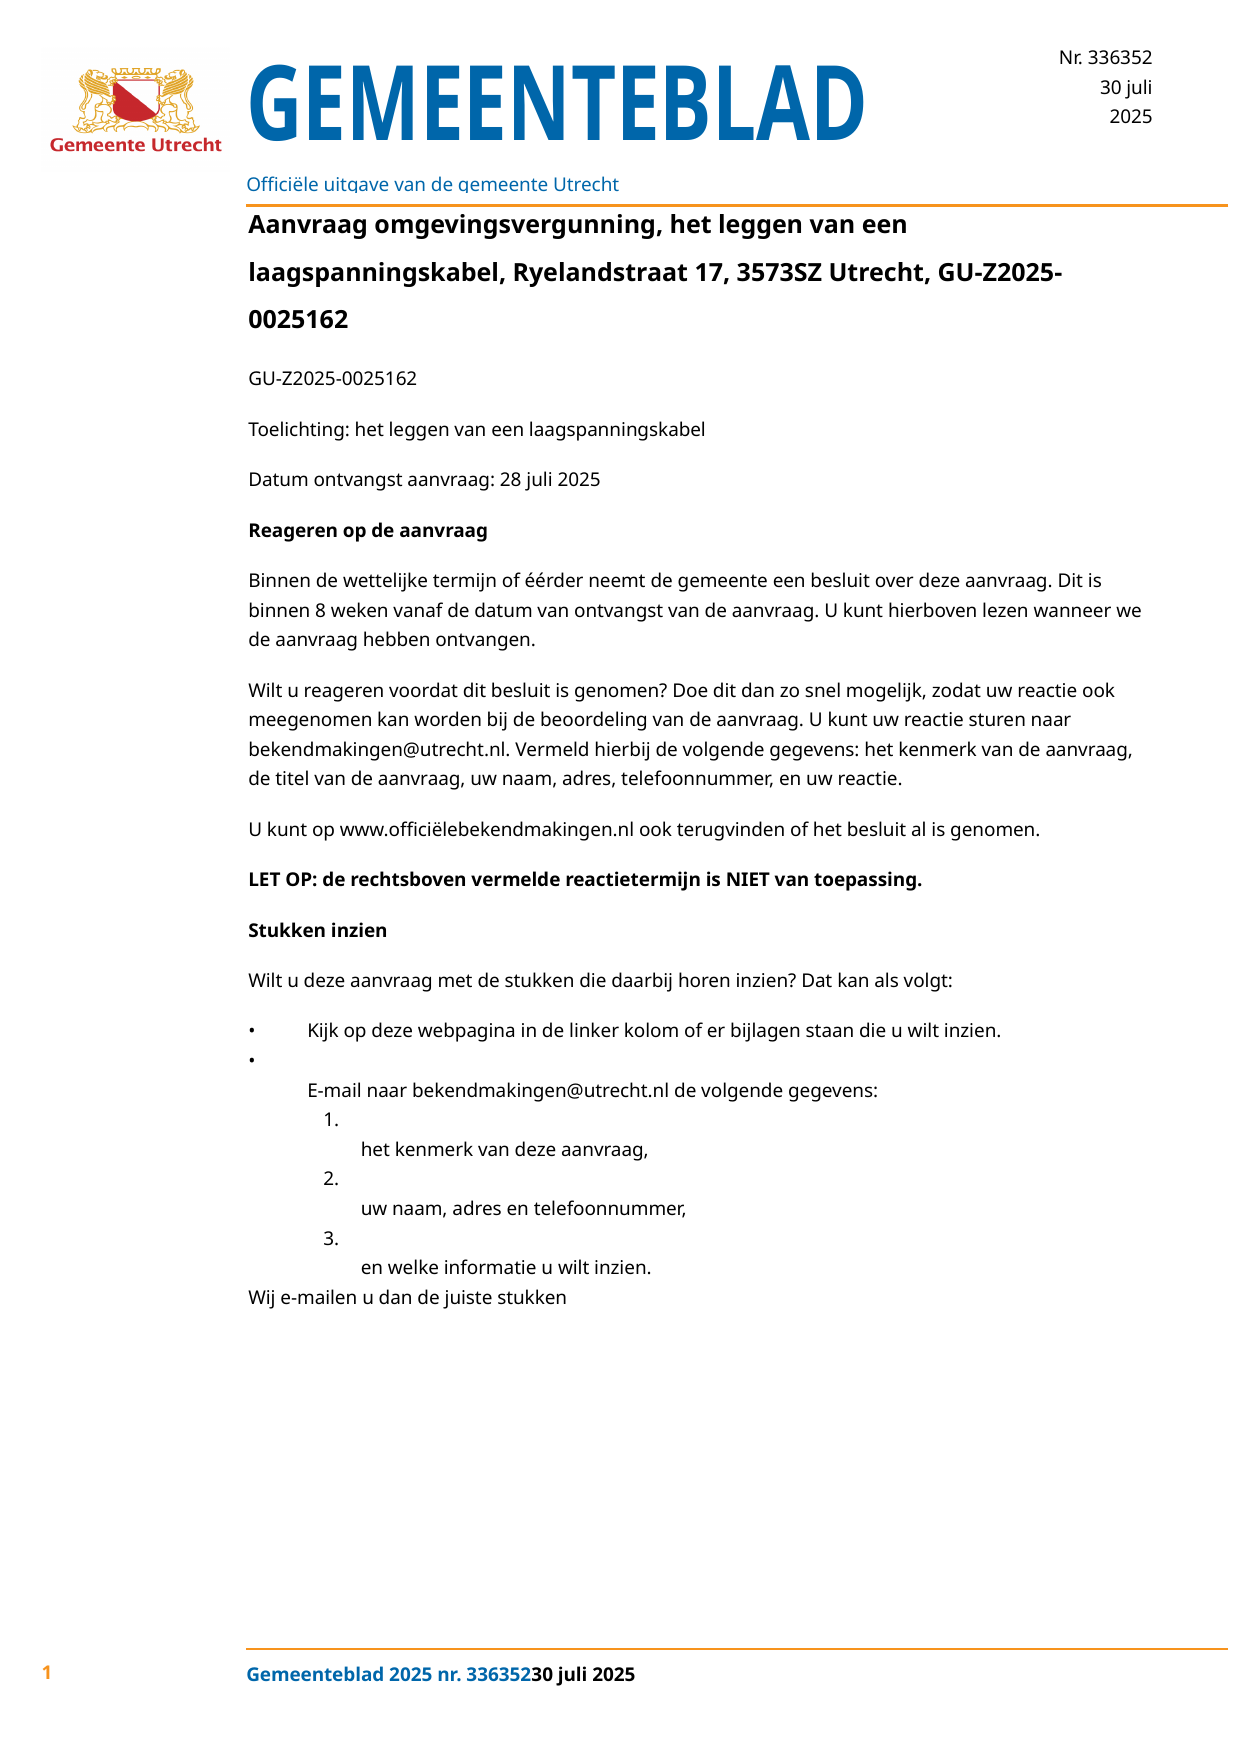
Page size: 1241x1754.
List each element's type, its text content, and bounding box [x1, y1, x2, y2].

text Wij e-mailen u dan de juiste stukken [248, 1284, 1152, 1309]
text Stukken inzien [248, 917, 1152, 942]
picture [41, 47, 231, 172]
text Datum ontvangst aanvraag: 28 juli 2025 [248, 466, 1152, 492]
text Binnen de wettelijke termijn of éérder neemt de gemeente een besluit over deze aanvraag. Dit is binnen 8 weken vanaf de datum van ontvangst van de aanvraag. U kunt hierboven lezen wanneer we de aanvraag hebben ontvangen. [248, 567, 1152, 652]
list en welke informatie u wilt inzien. [323, 1254, 1152, 1280]
list uw naam, adres en telefoonnummer, [323, 1195, 1152, 1221]
text Wilt u reageren voordat dit besluit is genomen? Doe dit dan zo snel mogelijk, zodat uw reactie ook meegenomen kan worden bij de beoordeling van de aanvraag. U kunt uw reactie sturen naar bekendmakingen@utrecht.nl. Vermeld hierbij de volgende gegevens: het kenmerk van de aanvraag, de titel van de aanvraag, uw naam, adres, telefoonnummer, en uw reactie. [248, 677, 1152, 791]
text LET OP: de rechtsboven vermelde reactietermijn is NIET van toepassing. [248, 866, 1152, 892]
text Reageren op de aanvraag [248, 517, 1152, 542]
list Kijk op deze webpagina in de linker kolom of er bijlagen staan die u wilt inzien. [248, 1018, 1152, 1043]
text Toelichting: het leggen van een laagspanningskabel [248, 416, 1152, 442]
text U kunt op www.officiëlebekendmakingen.nl ook terugvinden of het besluit al is genomen. [248, 816, 1152, 842]
list het kenmerk van deze aanvraag, [323, 1136, 1152, 1162]
text Wilt u deze aanvraag met de stukken die daarbij horen inzien? Dat kan als volgt: [248, 967, 1152, 993]
list E-mail naar bekendmakingen@utrecht.nl de volgende gegevens: [248, 1077, 1152, 1102]
text Aanvraag omgevingsvergunning, het leggen van een laagspanningskabel, Ryelandstraat 17, 3573SZ Utrecht, GU-Z2025-0025162 [248, 207, 1152, 336]
text GU-Z2025-0025162 [248, 366, 1152, 391]
